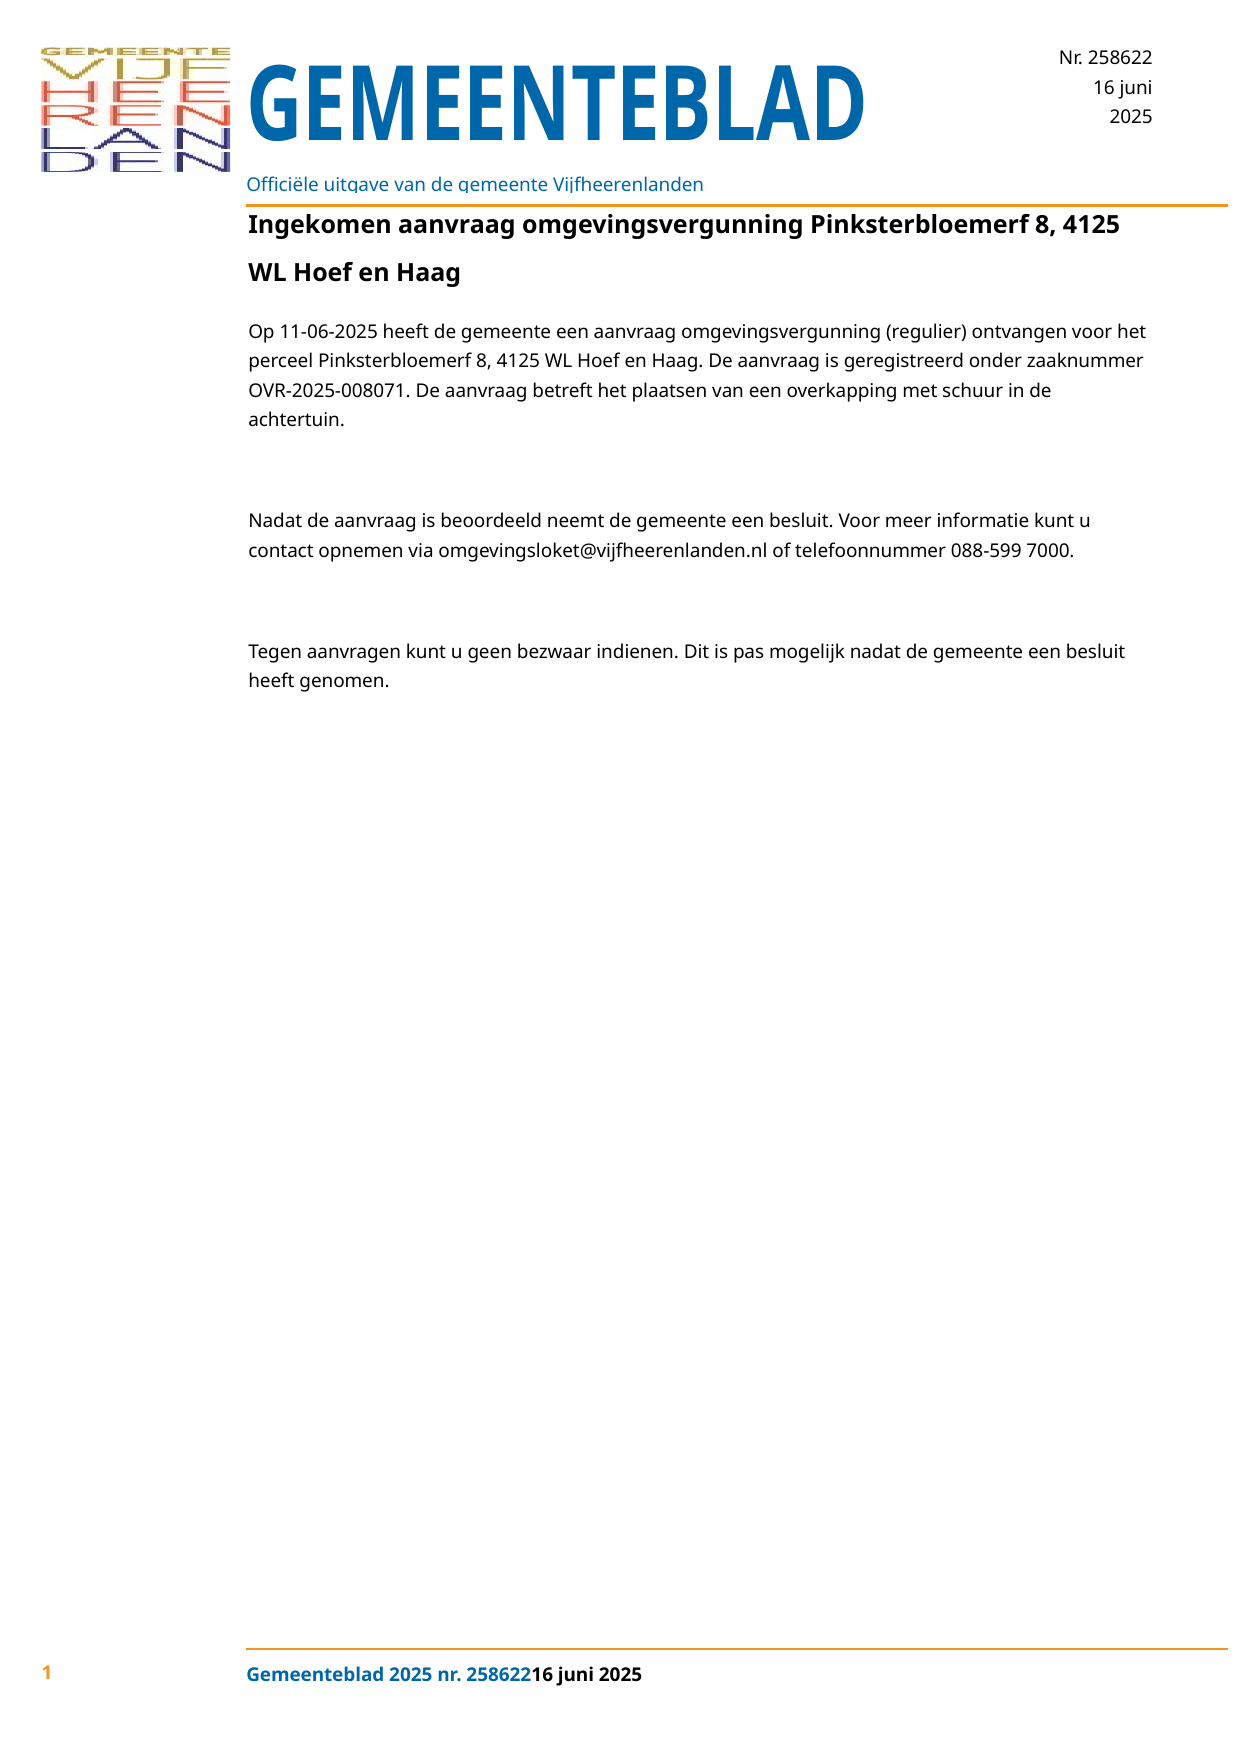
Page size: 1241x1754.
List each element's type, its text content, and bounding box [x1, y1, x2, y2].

picture [41, 47, 231, 172]
text Nadat de aanvraag is beoordeeld neemt de gemeente een besluit. Voor meer informatie kunt u contact opnemen via omgevingsloket@vijfheerenlanden.nl of telefoonnummer 088-599 7000. [248, 507, 1152, 563]
text Ingekomen aanvraag omgevingsvergunning Pinksterbloemerf 8, 4125 WL Hoef en Haag [248, 207, 1152, 288]
text Tegen aanvragen kunt u geen bezwaar indienen. Dit is pas mogelijk nadat de gemeente een besluit heeft genomen. [248, 638, 1152, 693]
text Op 11-06-2025 heeft de gemeente een aanvraag omgevingsvergunning (regulier) ontvangen voor het perceel Pinksterbloemerf 8, 4125 WL Hoef en Haag. De aanvraag is geregistreerd onder zaaknummer OVR-2025-008071. De aanvraag betreft het plaatsen van een overkapping met schuur in de achtertuin. [248, 318, 1152, 432]
